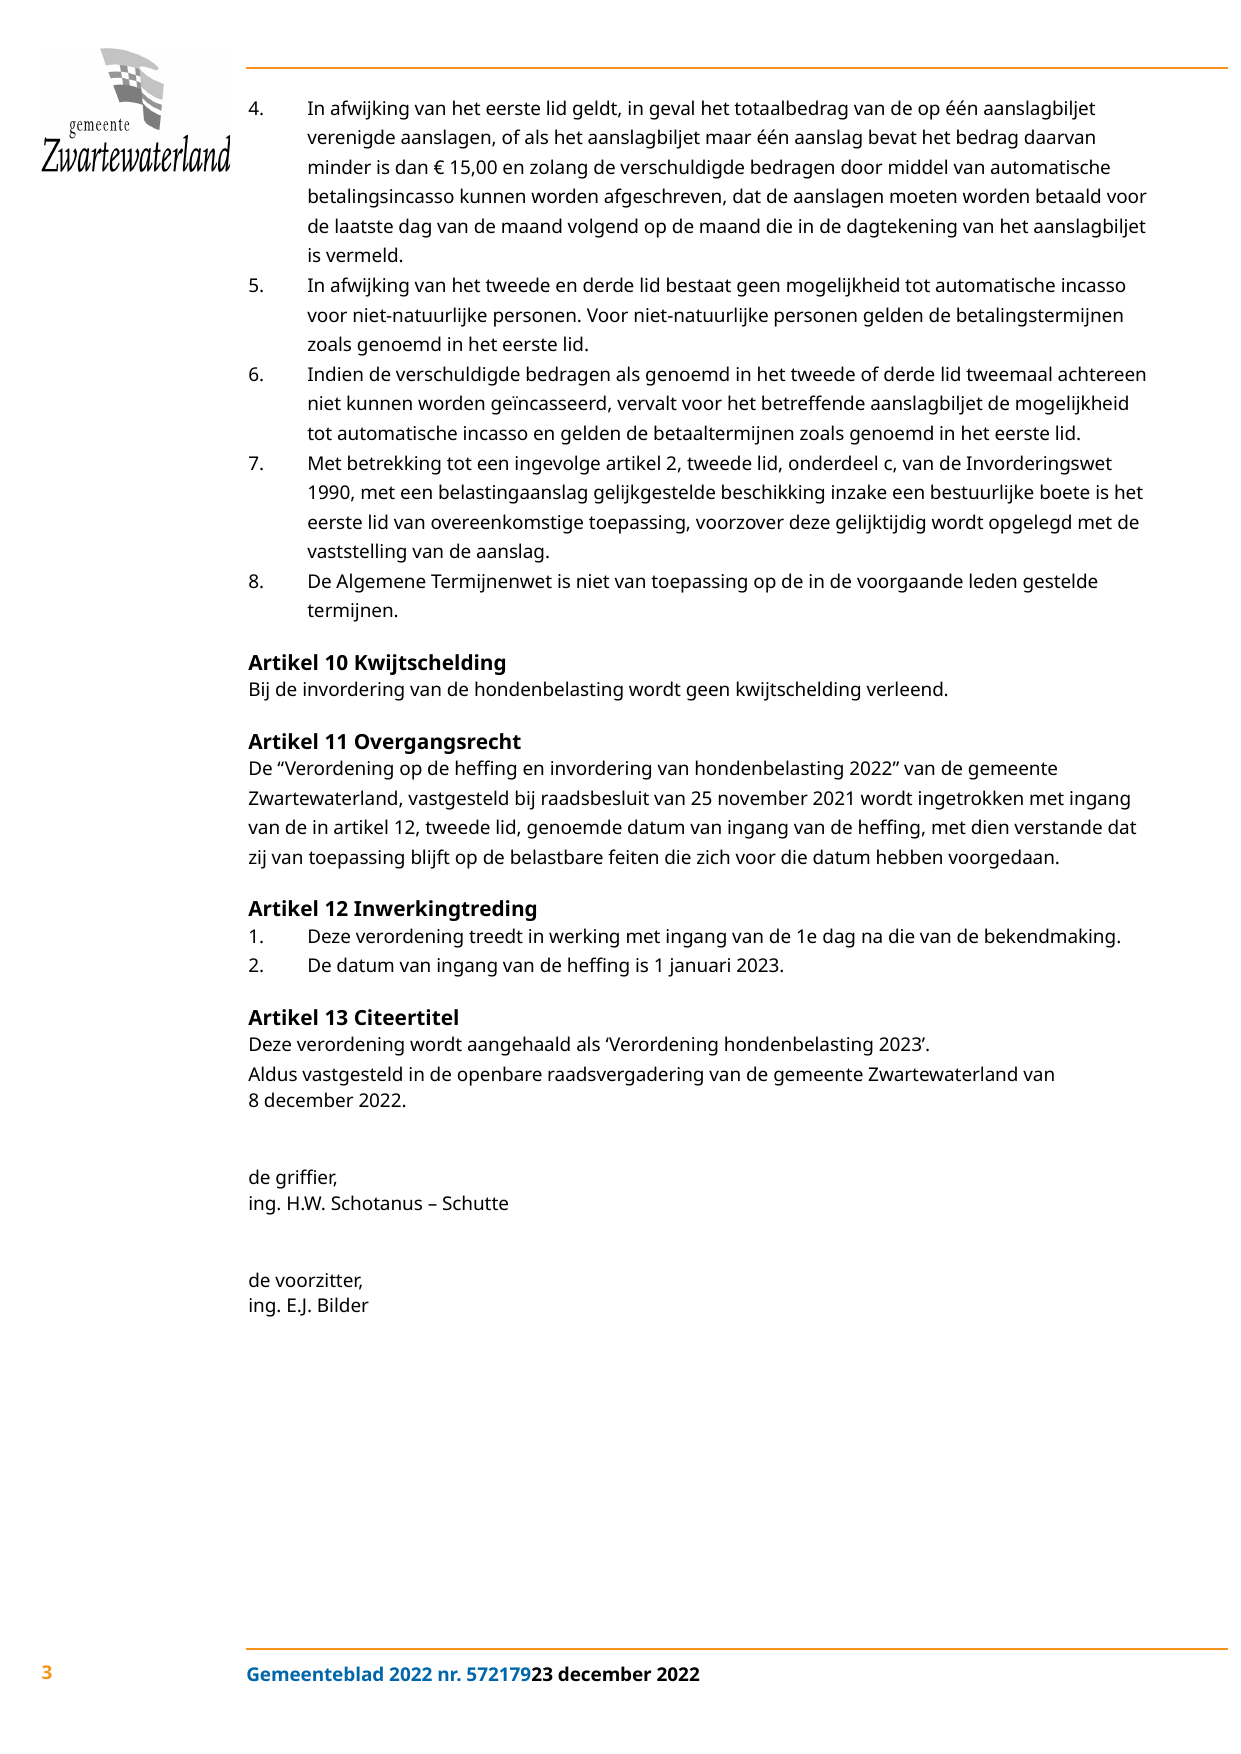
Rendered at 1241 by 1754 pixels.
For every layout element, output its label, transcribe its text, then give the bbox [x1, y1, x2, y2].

list Deze verordening treedt in werking met ingang van de 1e dag na die van de bekendmaking. [248, 923, 1152, 949]
text Artikel 12 Inwerkingtreding [248, 894, 1152, 923]
text Artikel 13 Citeertitel [248, 1003, 1152, 1031]
text Deze verordening wordt aangehaald als ‘Verordening hondenbelasting 2023’. [248, 1031, 1152, 1057]
list De datum van ingang van de heffing is 1 januari 2023. [248, 953, 1152, 978]
text ing. H.W. Schotanus – Schutte [248, 1190, 1152, 1215]
text De “Verordening op de heffing en invordering van hondenbelasting 2022” van de gemeente Zwartewaterland, vastgesteld bij raadsbesluit van 25 november 2021 wordt ingetrokken met ingang van de in artikel 12, tweede lid, genoemde datum van ingang van de heffing, met dien verstande dat zij van toepassing blijft op de belastbare feiten die zich voor die datum hebben voorgedaan. [248, 755, 1152, 870]
list In afwijking van het eerste lid geldt, in geval het totaalbedrag van de op één aanslagbiljet verenigde aanslagen, of als het aanslagbiljet maar één aanslag bevat het bedrag daarvan minder is dan € 15,00 en zolang de verschuldigde bedragen door middel van automatische betalingsincasso kunnen worden afgeschreven, dat de aanslagen moeten worden betaald voor de laatste dag van de maand volgend op de maand die in de dagtekening van het aanslagbiljet is vermeld. [248, 95, 1152, 268]
text Aldus vastgesteld in de openbare raadsvergadering van de gemeente Zwartewaterland van [248, 1061, 1152, 1087]
text de griffier, [248, 1164, 1152, 1190]
list De Algemene Termijnenwet is niet van toepassing op de in de voorgaande leden gestelde termijnen. [248, 568, 1152, 623]
text de voorzitter, [248, 1267, 1152, 1293]
text Bij de invordering van de hondenbelasting wordt geen kwijtschelding verleend. [248, 677, 1152, 702]
text Artikel 11 Overgangsrecht [248, 727, 1152, 755]
list Met betrekking tot een ingevolge artikel 2, tweede lid, onderdeel c, van de Invorderingswet 1990, met een belastingaanslag gelijkgestelde beschikking inzake een bestuurlijke boete is het eerste lid van overeenkomstige toepassing, voorzover deze gelijktijdig wordt opgelegd met de vaststelling van de aanslag. [248, 450, 1152, 564]
list Indien de verschuldigde bedragen als genoemd in het tweede of derde lid tweemaal achtereen niet kunnen worden geïncasseerd, vervalt voor het betreffende aanslagbiljet de mogelijkheid tot automatische incasso en gelden de betaaltermijnen zoals genoemd in het eerste lid. [248, 361, 1152, 446]
text 8 december 2022. [248, 1087, 1152, 1112]
text Artikel 10 Kwijtschelding [248, 648, 1152, 677]
list In afwijking van het tweede en derde lid bestaat geen mogelijkheid tot automatische incasso voor niet-natuurlijke personen. Voor niet-natuurlijke personen gelden de betalingstermijnen zoals genoemd in het eerste lid. [248, 272, 1152, 357]
text ing. E.J. Bilder [248, 1293, 1152, 1318]
picture [41, 47, 231, 172]
